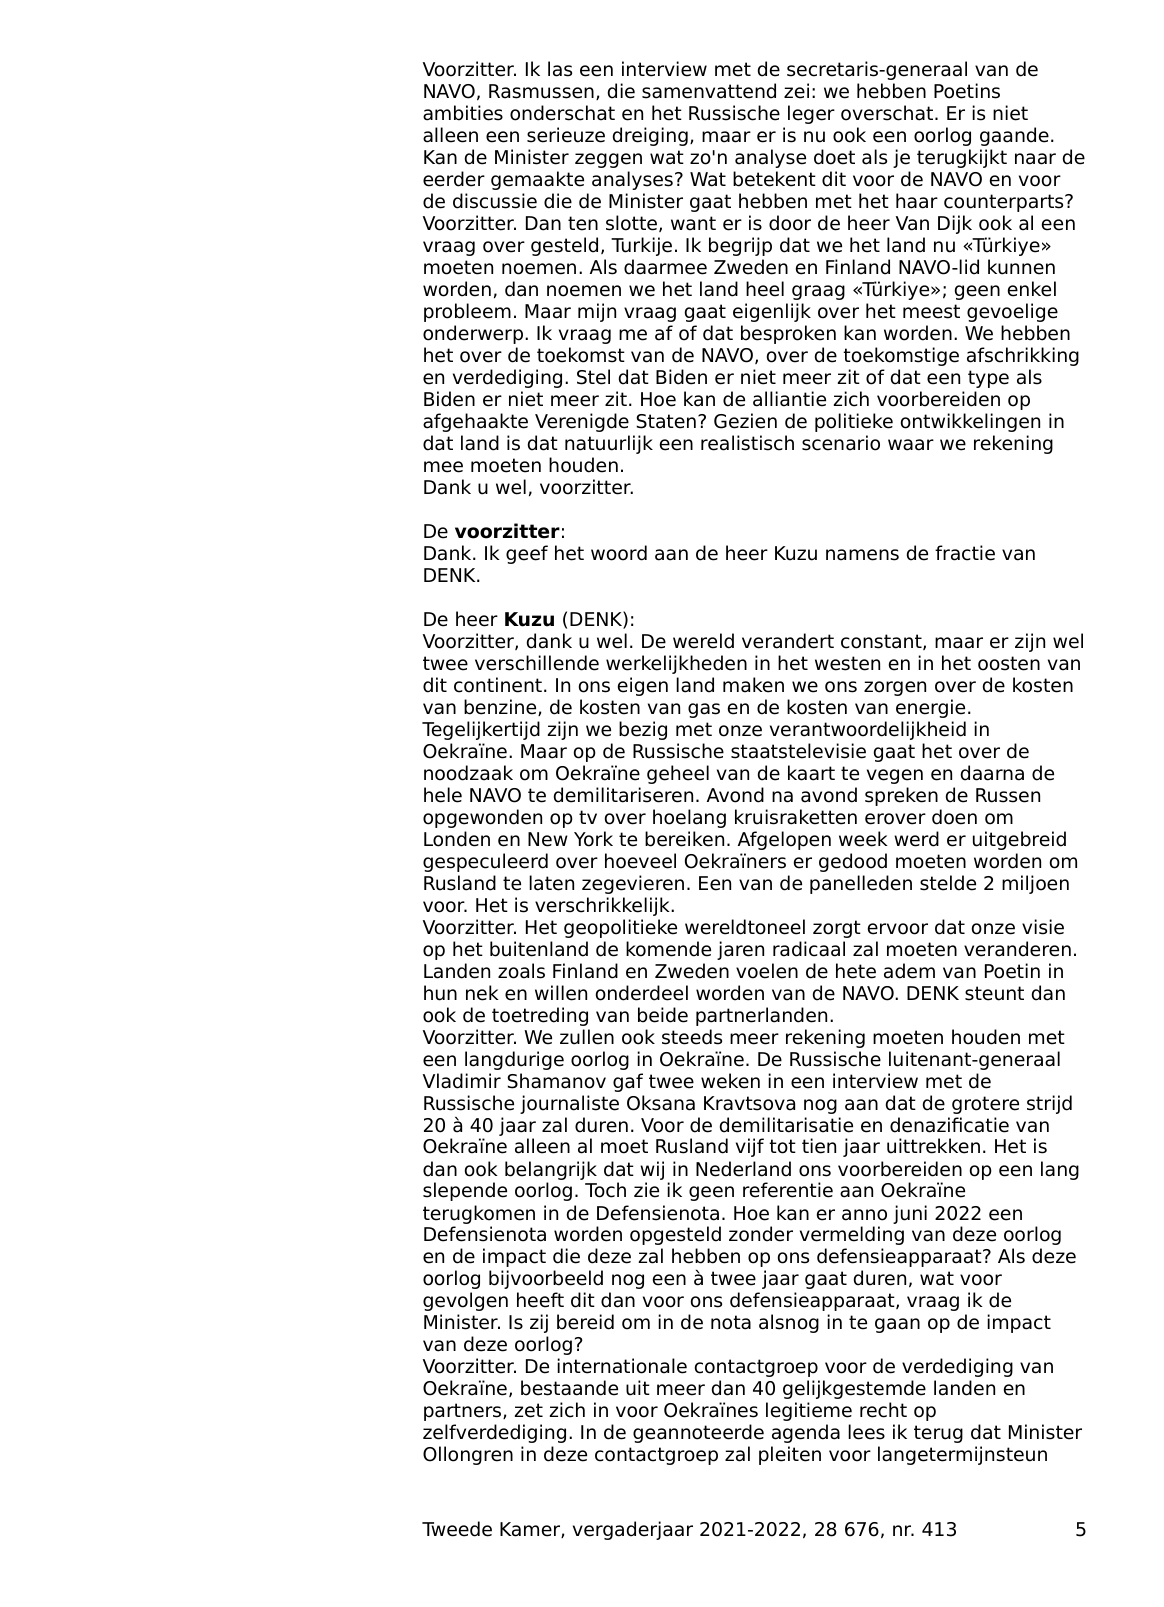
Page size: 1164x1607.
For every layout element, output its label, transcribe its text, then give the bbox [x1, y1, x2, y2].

text Voorzitter. Het geopolitieke wereldtoneel zorgt ervoor dat onze visie op het buitenland de komende jaren radicaal zal moeten veranderen. Landen zoals Finland en Zweden voelen de hete adem van Poetin in hun nek en willen onderdeel worden van de NAVO. DENK steunt dan ook de toetreding van beide partnerlanden. [422, 917, 1087, 1027]
text Voorzitter. Ik las een interview met de secretaris-generaal van de NAVO, Rasmussen, die samenvattend zei: we hebben Poetins ambities onderschat en het Russische leger overschat. Er is niet alleen een serieuze dreiging, maar er is nu ook een oorlog gaande. Kan de Minister zeggen wat zo'n analyse doet als je terugkijkt naar de eerder gemaakte analyses? Wat betekent dit voor de NAVO en voor de discussie die de Minister gaat hebben met het haar counterparts? [422, 59, 1087, 213]
text Voorzitter. We zullen ook steeds meer rekening moeten houden met een langdurige oorlog in Oekraïne. De Russische luitenant-generaal Vladimir Shamanov gaf twee weken in een interview met de Russische journaliste Oksana Kravtsova nog aan dat de grotere strijd 20 à 40 jaar zal duren. Voor de demilitarisatie en denazificatie van Oekraïne alleen al moet Rusland vijf tot tien jaar uittrekken. Het is dan ook belangrijk dat wij in Nederland ons voorbereiden op een lang slepende oorlog. Toch zie ik geen referentie aan Oekraïne terugkomen in de Defensienota. Hoe kan er anno juni 2022 een Defensienota worden opgesteld zonder vermelding van deze oorlog en de impact die deze zal hebben op ons defensieapparaat? Als deze oorlog bijvoorbeeld nog een à twee jaar gaat duren, wat voor gevolgen heeft dit dan voor ons defensieapparaat, vraag ik de Minister. Is zij bereid om in de nota alsnog in te gaan op de impact van deze oorlog? [422, 1027, 1087, 1356]
text Dank u wel, voorzitter. [422, 477, 1087, 499]
text De voorzitter: [422, 521, 1087, 543]
text Voorzitter. Dan ten slotte, want er is door de heer Van Dijk ook al een vraag over gesteld, Turkije. Ik begrijp dat we het land nu «Türkiye» moeten noemen. Als daarmee Zweden en Finland NAVO-lid kunnen worden, dan noemen we het land heel graag «Türkiye»; geen enkel probleem. Maar mijn vraag gaat eigenlijk over het meest gevoelige onderwerp. Ik vraag me af of dat besproken kan worden. We hebben het over de toekomst van de NAVO, over de toekomstige afschrikking en verdediging. Stel dat Biden er niet meer zit of dat een type als Biden er niet meer zit. Hoe kan de alliantie zich voorbereiden op afgehaakte Verenigde Staten? Gezien de politieke ontwikkelingen in dat land is dat natuurlijk een realistisch scenario waar we rekening mee moeten houden. [422, 213, 1087, 477]
text Voorzitter, dank u wel. De wereld verandert constant, maar er zijn wel twee verschillende werkelijkheden in het westen en in het oosten van dit continent. In ons eigen land maken we ons zorgen over de kosten van benzine, de kosten van gas en de kosten van energie. Tegelijkertijd zijn we bezig met onze verantwoordelijkheid in Oekraïne. Maar op de Russische staatstelevisie gaat het over de noodzaak om Oekraïne geheel van de kaart te vegen en daarna de hele NAVO te demilitariseren. Avond na avond spreken de Russen opgewonden op tv over hoelang kruisraketten erover doen om Londen en New York te bereiken. Afgelopen week werd er uitgebreid gespeculeerd over hoeveel Oekraïners er gedood moeten worden om Rusland te laten zegevieren. Een van de panelleden stelde 2 miljoen voor. Het is verschrikkelijk. [422, 631, 1087, 917]
text Dank. Ik geef het woord aan de heer Kuzu namens de fractie van DENK. [422, 543, 1087, 587]
text De heer Kuzu (DENK): [422, 609, 1087, 631]
text Voorzitter. De internationale contactgroep voor de verdediging van Oekraïne, bestaande uit meer dan 40 gelijkgestemde landen en partners, zet zich in voor Oekraïnes legitieme recht op zelfverdediging. In de geannoteerde agenda lees ik terug dat Minister Ollongren in deze contactgroep zal pleiten voor langetermijnsteun [422, 1356, 1087, 1466]
